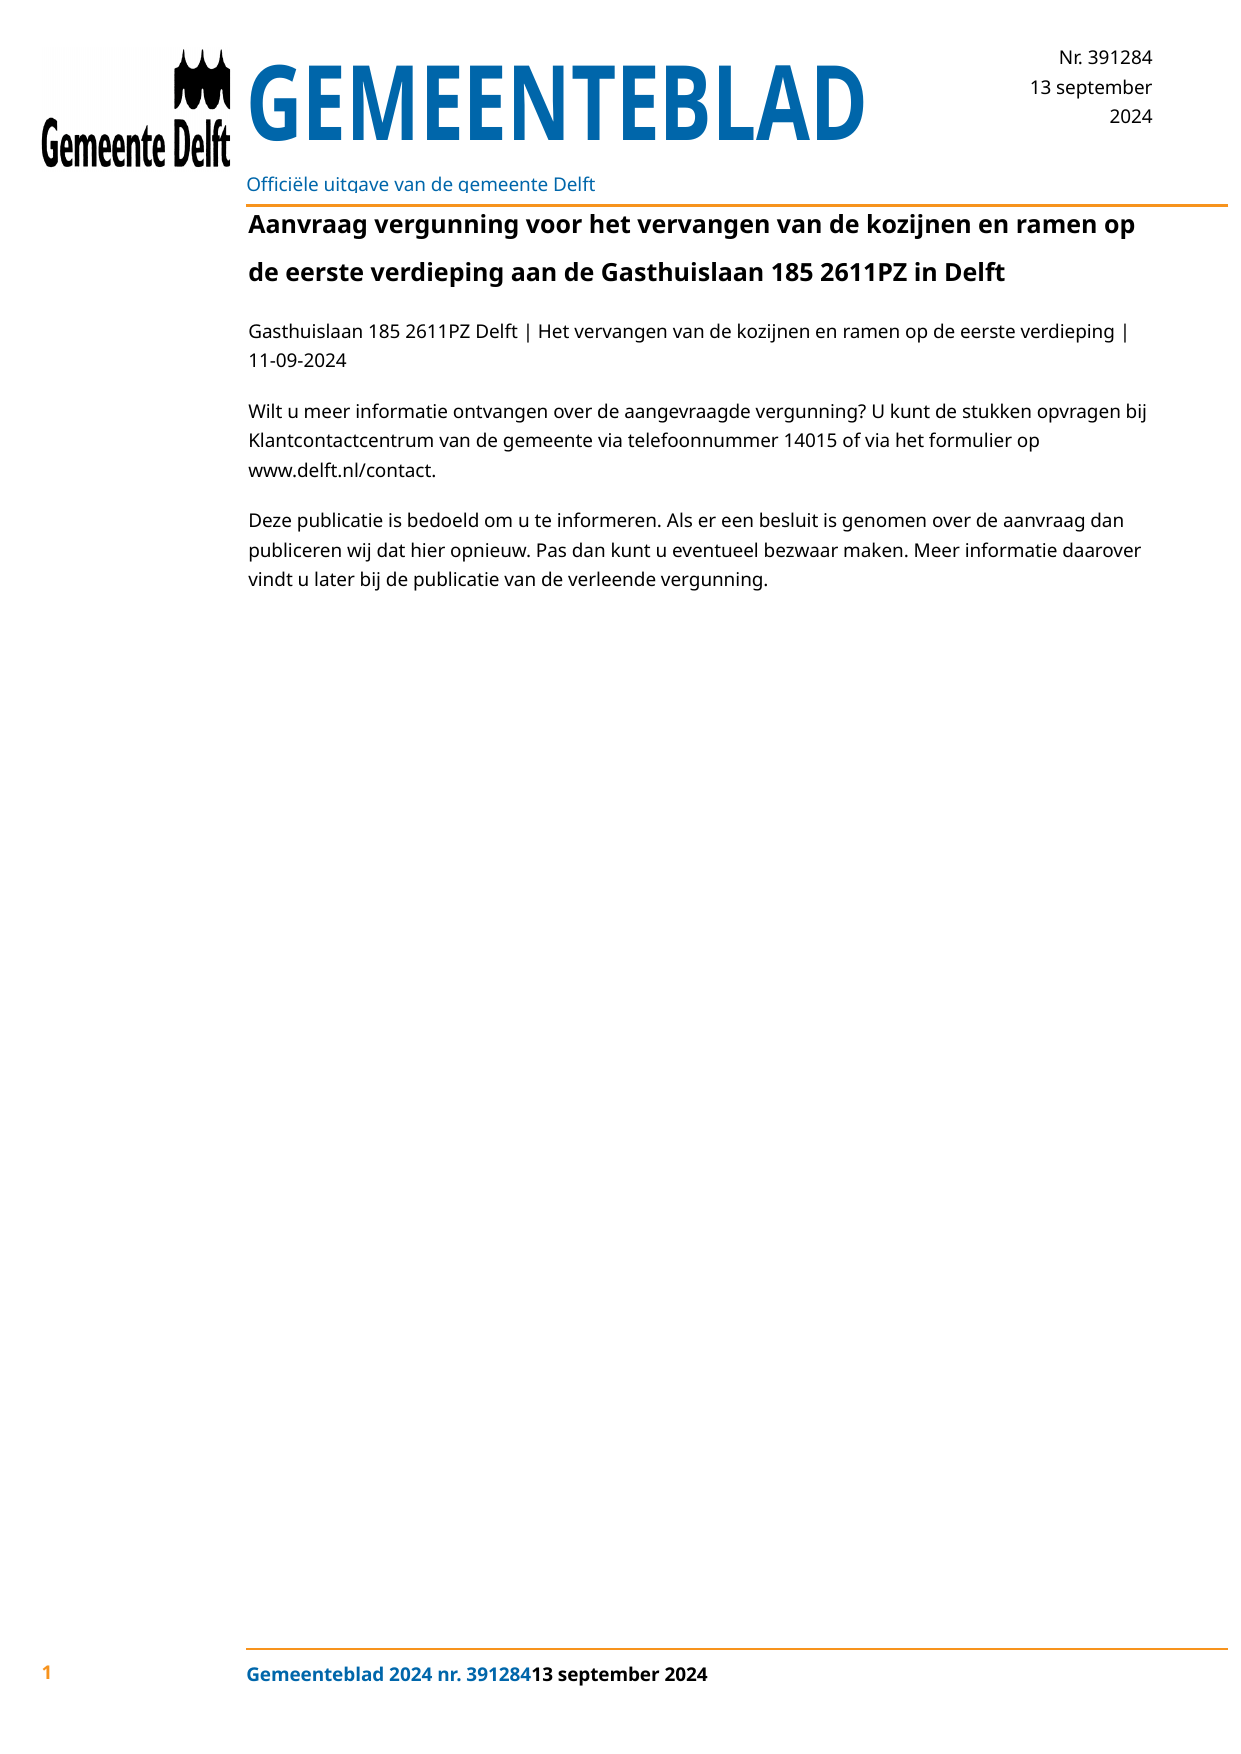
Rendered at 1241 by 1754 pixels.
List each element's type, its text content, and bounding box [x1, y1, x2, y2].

text Aanvraag vergunning voor het vervangen van de kozijnen en ramen op de eerste verdieping aan de Gasthuislaan 185 2611PZ in Delft [248, 207, 1152, 288]
text Wilt u meer informatie ontvangen over de aangevraagde vergunning? U kunt de stukken opvragen bij Klantcontactcentrum van de gemeente via telefoonnummer 14015 of via het formulier op www.delft.nl/contact. [248, 398, 1152, 483]
picture [41, 47, 231, 172]
text Deze publicatie is bedoeld om u te informeren. Als er een besluit is genomen over de aanvraag dan publiceren wij dat hier opnieuw. Pas dan kunt u eventueel bezwaar maken. Meer informatie daarover vindt u later bij de publicatie van de verleende vergunning. [248, 507, 1152, 592]
text Gasthuislaan 185 2611PZ Delft | Het vervangen van de kozijnen en ramen op de eerste verdieping | 11-09-2024 [248, 318, 1152, 373]
